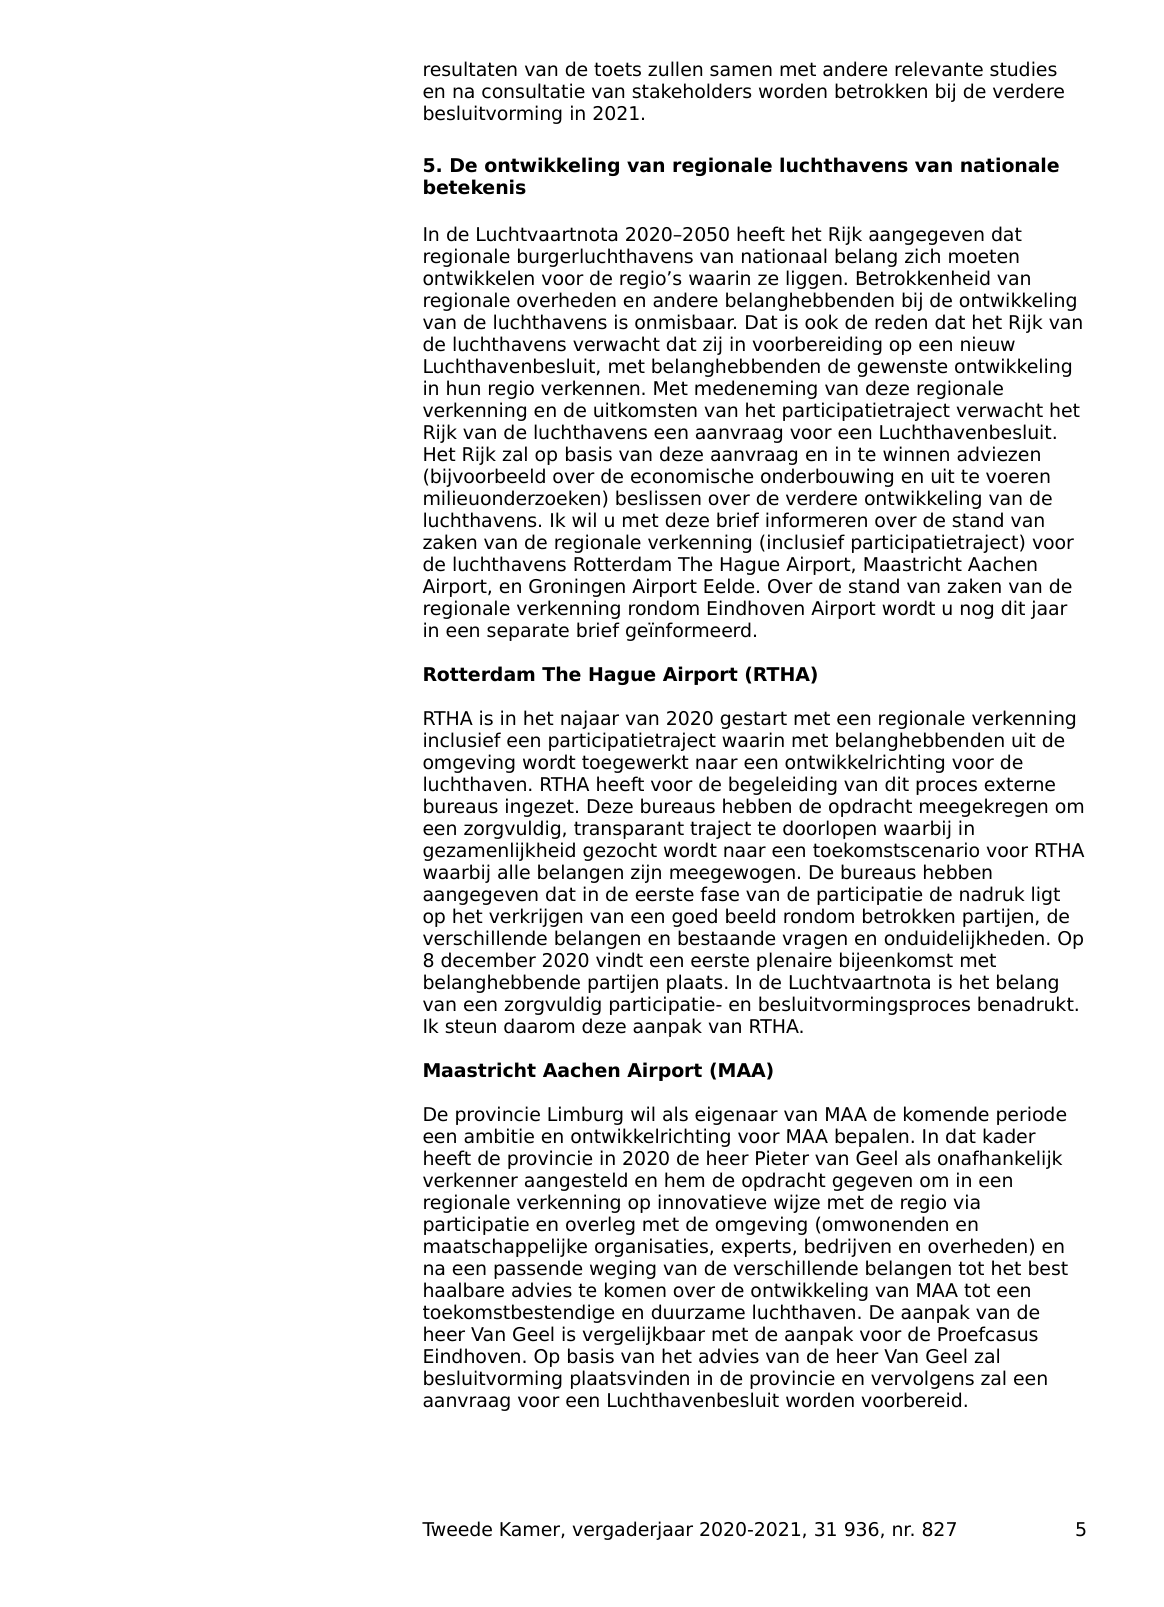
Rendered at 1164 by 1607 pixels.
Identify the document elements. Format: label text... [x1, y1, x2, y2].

text resultaten van de toets zullen samen met andere relevante studies en na consultatie van stakeholders worden betrokken bij de verdere besluitvorming in 2021. [422, 59, 1087, 125]
subtitle Maastricht Aachen Airport (MAA) [422, 1060, 1087, 1082]
text De provincie Limburg wil als eigenaar van MAA de komende periode een ambitie en ontwikkelrichting voor MAA bepalen. In dat kader heeft de provincie in 2020 de heer Pieter van Geel als onafhankelijk verkenner aangesteld en hem de opdracht gegeven om in een regionale verkenning op innovatieve wijze met de regio via participatie en overleg met de omgeving (omwonenden en maatschappelijke organisaties, experts, bedrijven en overheden) en na een passende weging van de verschillende belangen tot het best haalbare advies te komen over de ontwikkeling van MAA tot een toekomstbestendige en duurzame luchthaven. De aanpak van de heer Van Geel is vergelijkbaar met de aanpak voor de Proefcasus Eindhoven. Op basis van het advies van de heer Van Geel zal besluitvorming plaatsvinden in de provincie en vervolgens zal een aanvraag voor een Luchthavenbesluit worden voorbereid. [422, 1104, 1087, 1412]
text In de Luchtvaartnota 2020–2050 heeft het Rijk aangegeven dat regionale burgerluchthavens van nationaal belang zich moeten ontwikkelen voor de regio’s waarin ze liggen. Betrokkenheid van regionale overheden en andere belanghebbenden bij de ontwikkeling van de luchthavens is onmisbaar. Dat is ook de reden dat het Rijk van de luchthavens verwacht dat zij in voorbereiding op een nieuw Luchthavenbesluit, met belanghebbenden de gewenste ontwikkeling in hun regio verkennen. Met medeneming van deze regionale verkenning en de uitkomsten van het participatietraject verwacht het Rijk van de luchthavens een aanvraag voor een Luchthavenbesluit. Het Rijk zal op basis van deze aanvraag en in te winnen adviezen (bijvoorbeeld over de economische onderbouwing en uit te voeren milieuonderzoeken) beslissen over de verdere ontwikkeling van de luchthavens. Ik wil u met deze brief informeren over de stand van zaken van de regionale verkenning (inclusief participatietraject) voor de luchthavens Rotterdam The Hague Airport, Maastricht Aachen Airport, en Groningen Airport Eelde. Over de stand van zaken van de regionale verkenning rondom Eindhoven Airport wordt u nog dit jaar in een separate brief geïnformeerd. [422, 224, 1087, 642]
subtitle 5. De ontwikkeling van regionale luchthavens van nationale betekenis [422, 155, 1087, 199]
text RTHA is in het najaar van 2020 gestart met een regionale verkenning inclusief een participatietraject waarin met belanghebbenden uit de omgeving wordt toegewerkt naar een ontwikkelrichting voor de luchthaven. RTHA heeft voor de begeleiding van dit proces externe bureaus ingezet. Deze bureaus hebben de opdracht meegekregen om een zorgvuldig, transparant traject te doorlopen waarbij in gezamenlijkheid gezocht wordt naar een toekomstscenario voor RTHA waarbij alle belangen zijn meegewogen. De bureaus hebben aangegeven dat in de eerste fase van de participatie de nadruk ligt op het verkrijgen van een goed beeld rondom betrokken partijen, de verschillende belangen en bestaande vragen en onduidelijkheden. Op 8 december 2020 vindt een eerste plenaire bijeenkomst met belanghebbende partijen plaats. In de Luchtvaartnota is het belang van een zorgvuldig participatie- en besluitvormingsproces benadrukt. Ik steun daarom deze aanpak van RTHA. [422, 708, 1087, 1038]
subtitle Rotterdam The Hague Airport (RTHA) [422, 664, 1087, 686]
